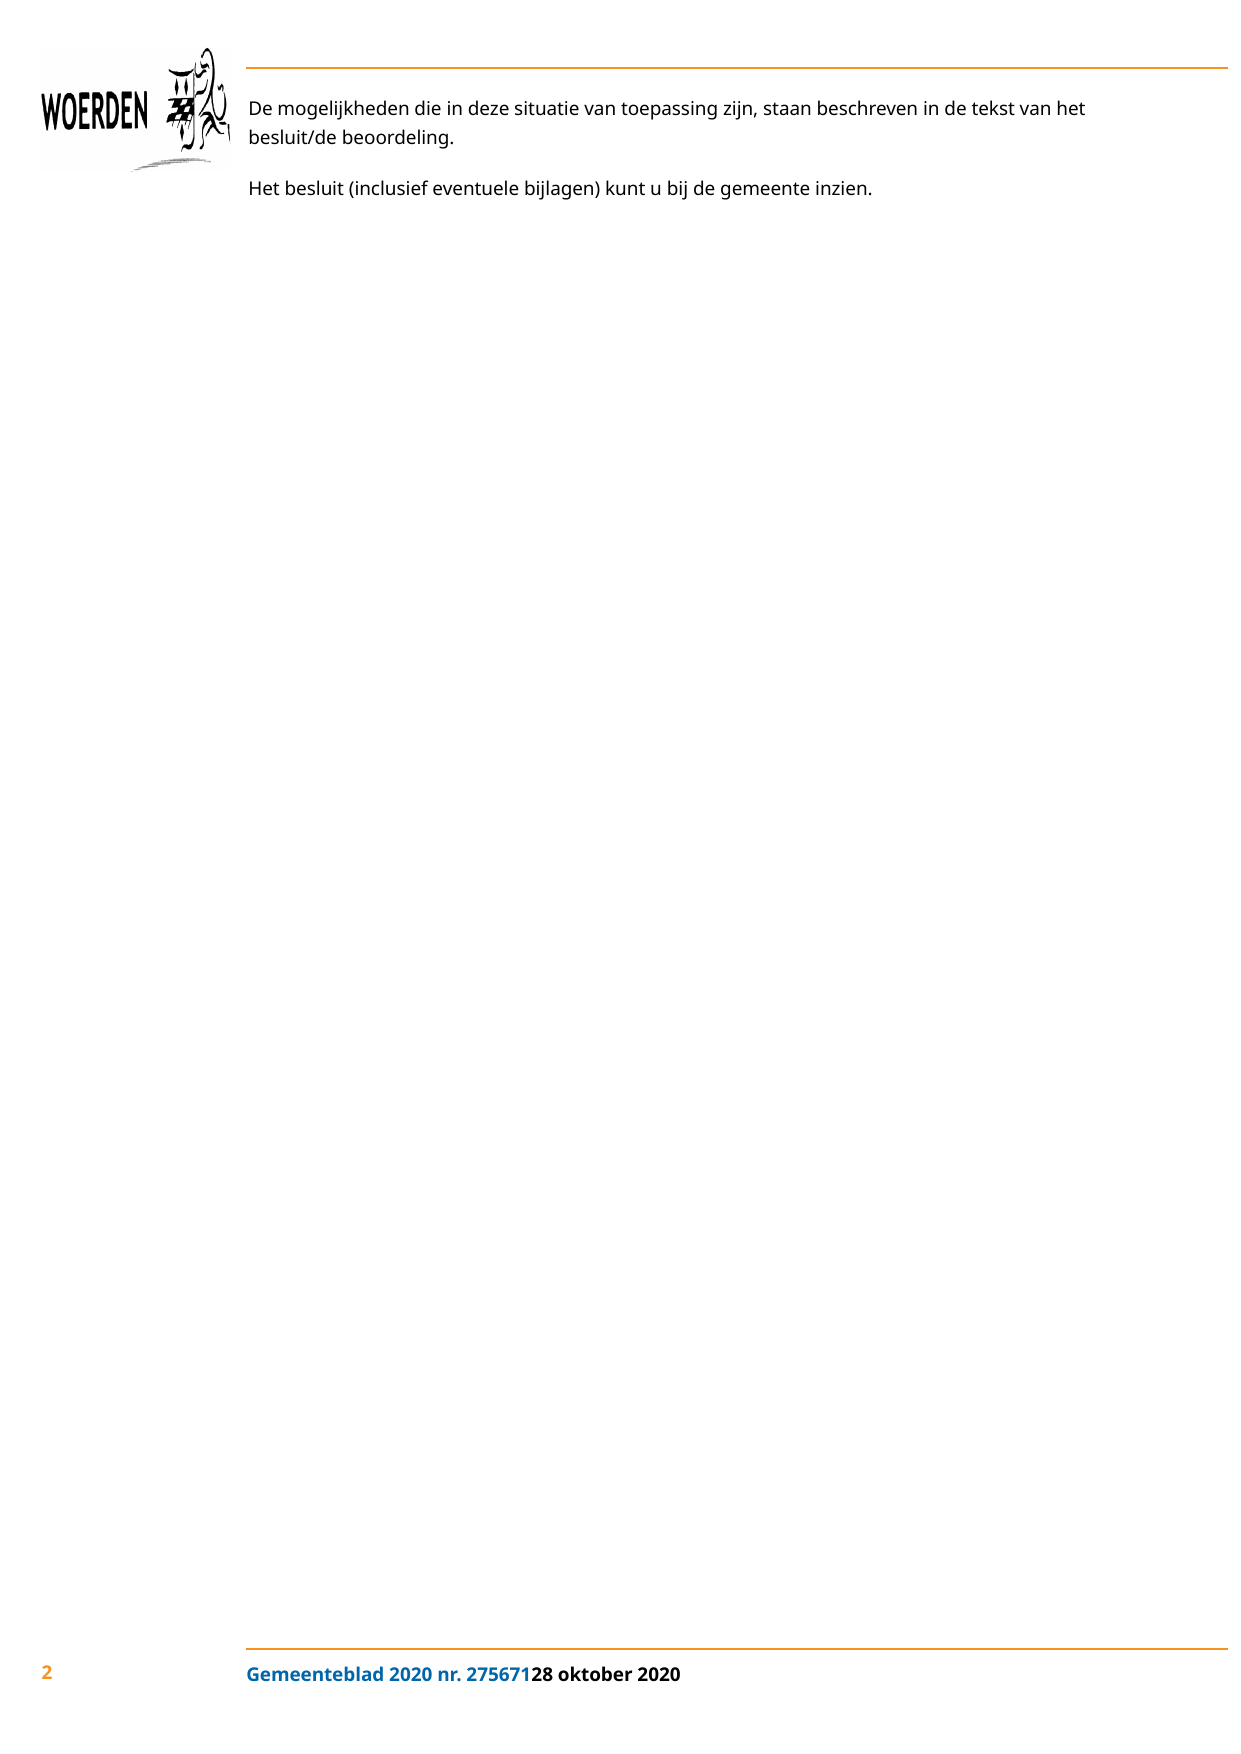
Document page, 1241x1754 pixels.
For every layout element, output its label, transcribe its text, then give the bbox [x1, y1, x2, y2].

picture [41, 47, 231, 172]
text Het besluit (inclusief eventuele bijlagen) kunt u bij de gemeente inzien. [248, 175, 1152, 201]
text De mogelijkheden die in deze situatie van toepassing zijn, staan beschreven in de tekst van het besluit/de beoordeling. [248, 95, 1152, 150]
